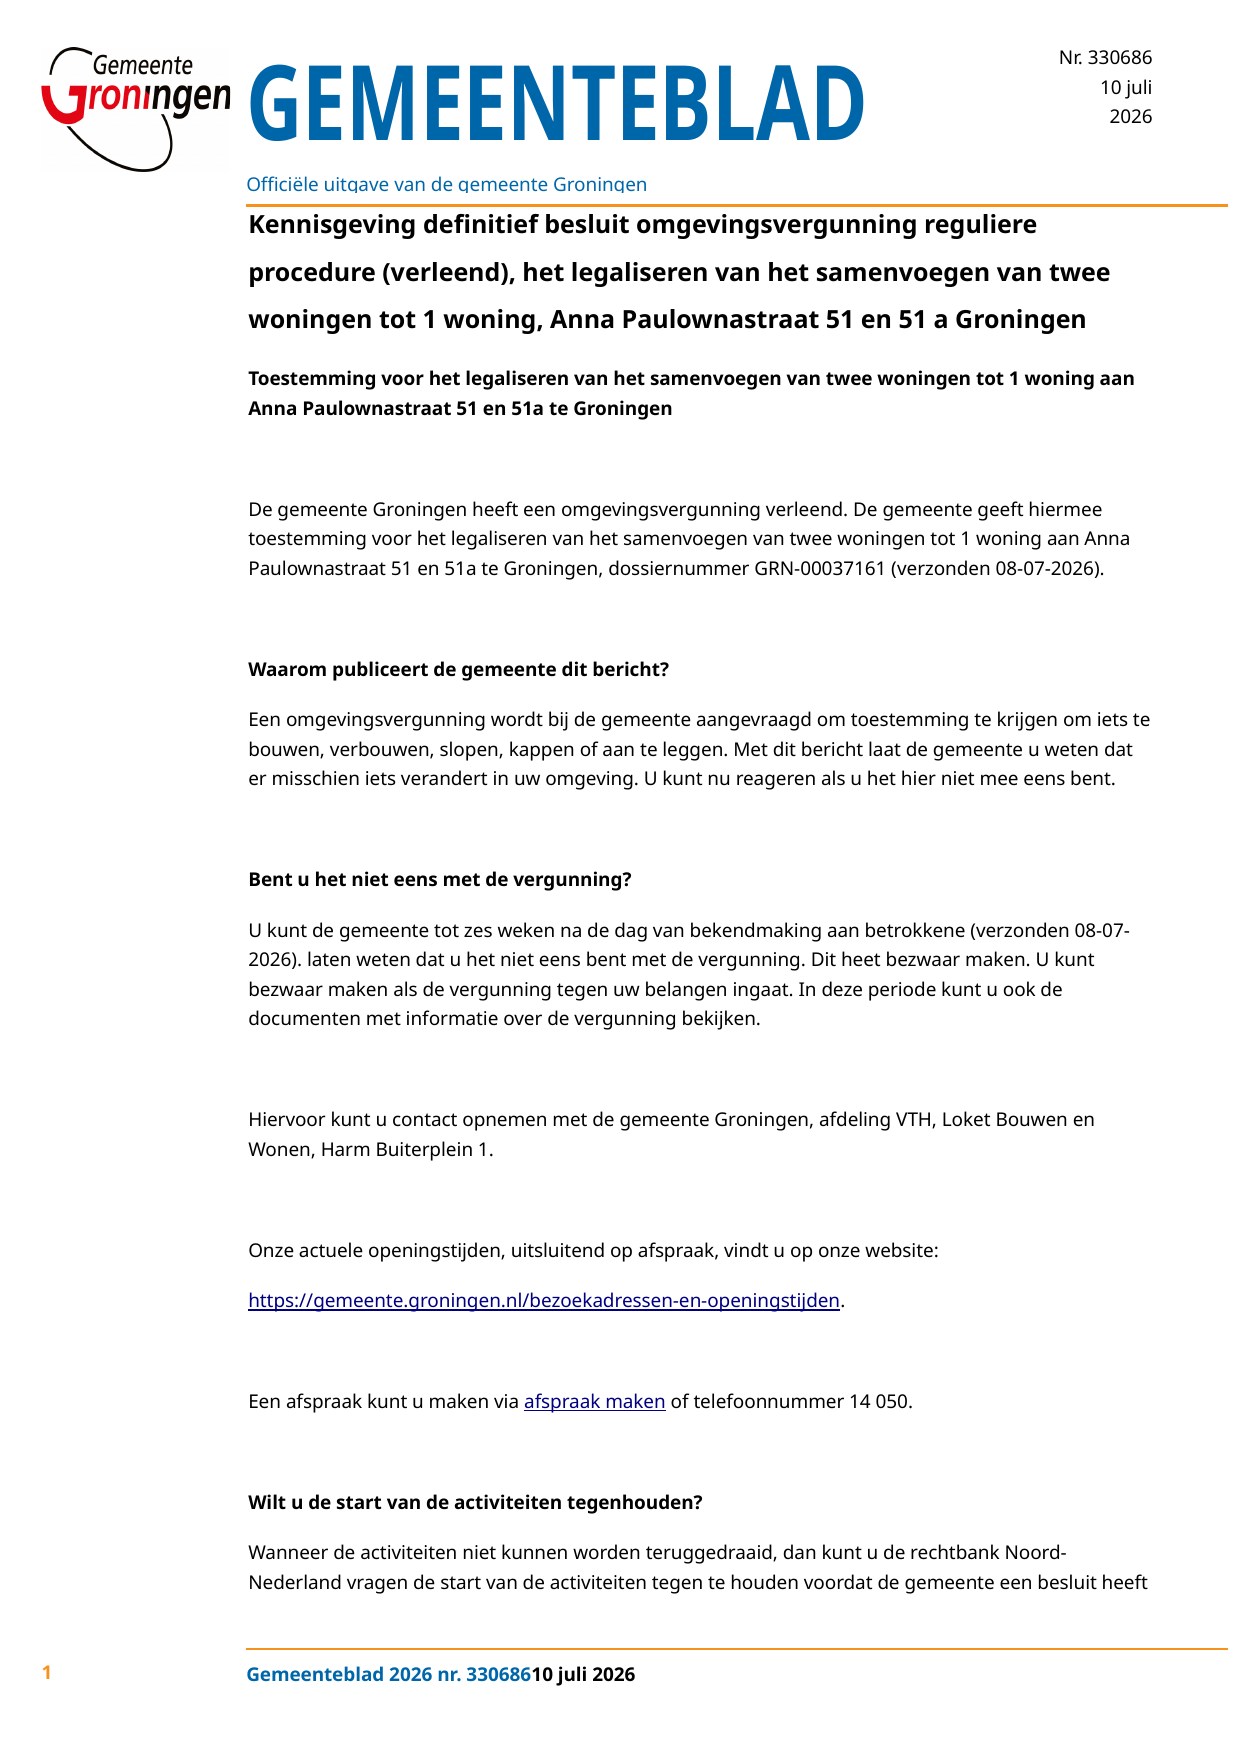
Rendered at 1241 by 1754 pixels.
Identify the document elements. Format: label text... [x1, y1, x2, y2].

text Wanneer de activiteiten niet kunnen worden teruggedraaid, dan kunt u de rechtbank Noord-Nederland vragen de start van de activiteiten tegen te houden voordat de gemeente een besluit heeft [248, 1539, 1152, 1594]
text Kennisgeving definitief besluit omgevingsvergunning reguliere procedure (verleend), het legaliseren van het samenvoegen van twee woningen tot 1 woning, Anna Paulownastraat 51 en 51 a Groningen [248, 207, 1152, 336]
text Toestemming voor het legaliseren van het samenvoegen van twee woningen tot 1 woning aan Anna Paulownastraat 51 en 51a te Groningen [248, 366, 1152, 421]
text Bent u het niet eens met de vergunning? [248, 866, 1152, 892]
text Een afspraak kunt u maken via afspraak maken of telefoonnummer 14 050. [248, 1388, 1152, 1414]
text Waarom publiceert de gemeente dit bericht? [248, 656, 1152, 682]
text Onze actuele openingstijden, uitsluitend op afspraak, vindt u op onze website: [248, 1237, 1152, 1262]
text Wilt u de start van de activiteiten tegenhouden? [248, 1489, 1152, 1514]
text https://gemeente.groningen.nl/bezoekadressen-en-openingstijden. [248, 1287, 1152, 1313]
text De gemeente Groningen heeft een omgevingsvergunning verleend. De gemeente geeft hiermee toestemming voor het legaliseren van het samenvoegen van twee woningen tot 1 woning aan Anna Paulownastraat 51 en 51a te Groningen, dossiernummer GRN-00037161 (verzonden 08-07-2026). [248, 496, 1152, 581]
text Hiervoor kunt u contact opnemen met de gemeente Groningen, afdeling VTH, Loket Bouwen en Wonen, Harm Buiterplein 1. [248, 1106, 1152, 1162]
picture [41, 47, 231, 172]
text U kunt de gemeente tot zes weken na de dag van bekendmaking aan betrokkene (verzonden 08-07-2026). laten weten dat u het niet eens bent met de vergunning. Dit heet bezwaar maken. U kunt bezwaar maken als de vergunning tegen uw belangen ingaat. In deze periode kunt u ook de documenten met informatie over de vergunning bekijken. [248, 917, 1152, 1031]
text Een omgevingsvergunning wordt bij de gemeente aangevraagd om toestemming te krijgen om iets te bouwen, verbouwen, slopen, kappen of aan te leggen. Met dit bericht laat de gemeente u weten dat er misschien iets verandert in uw omgeving. U kunt nu reageren als u het hier niet mee eens bent. [248, 706, 1152, 791]
